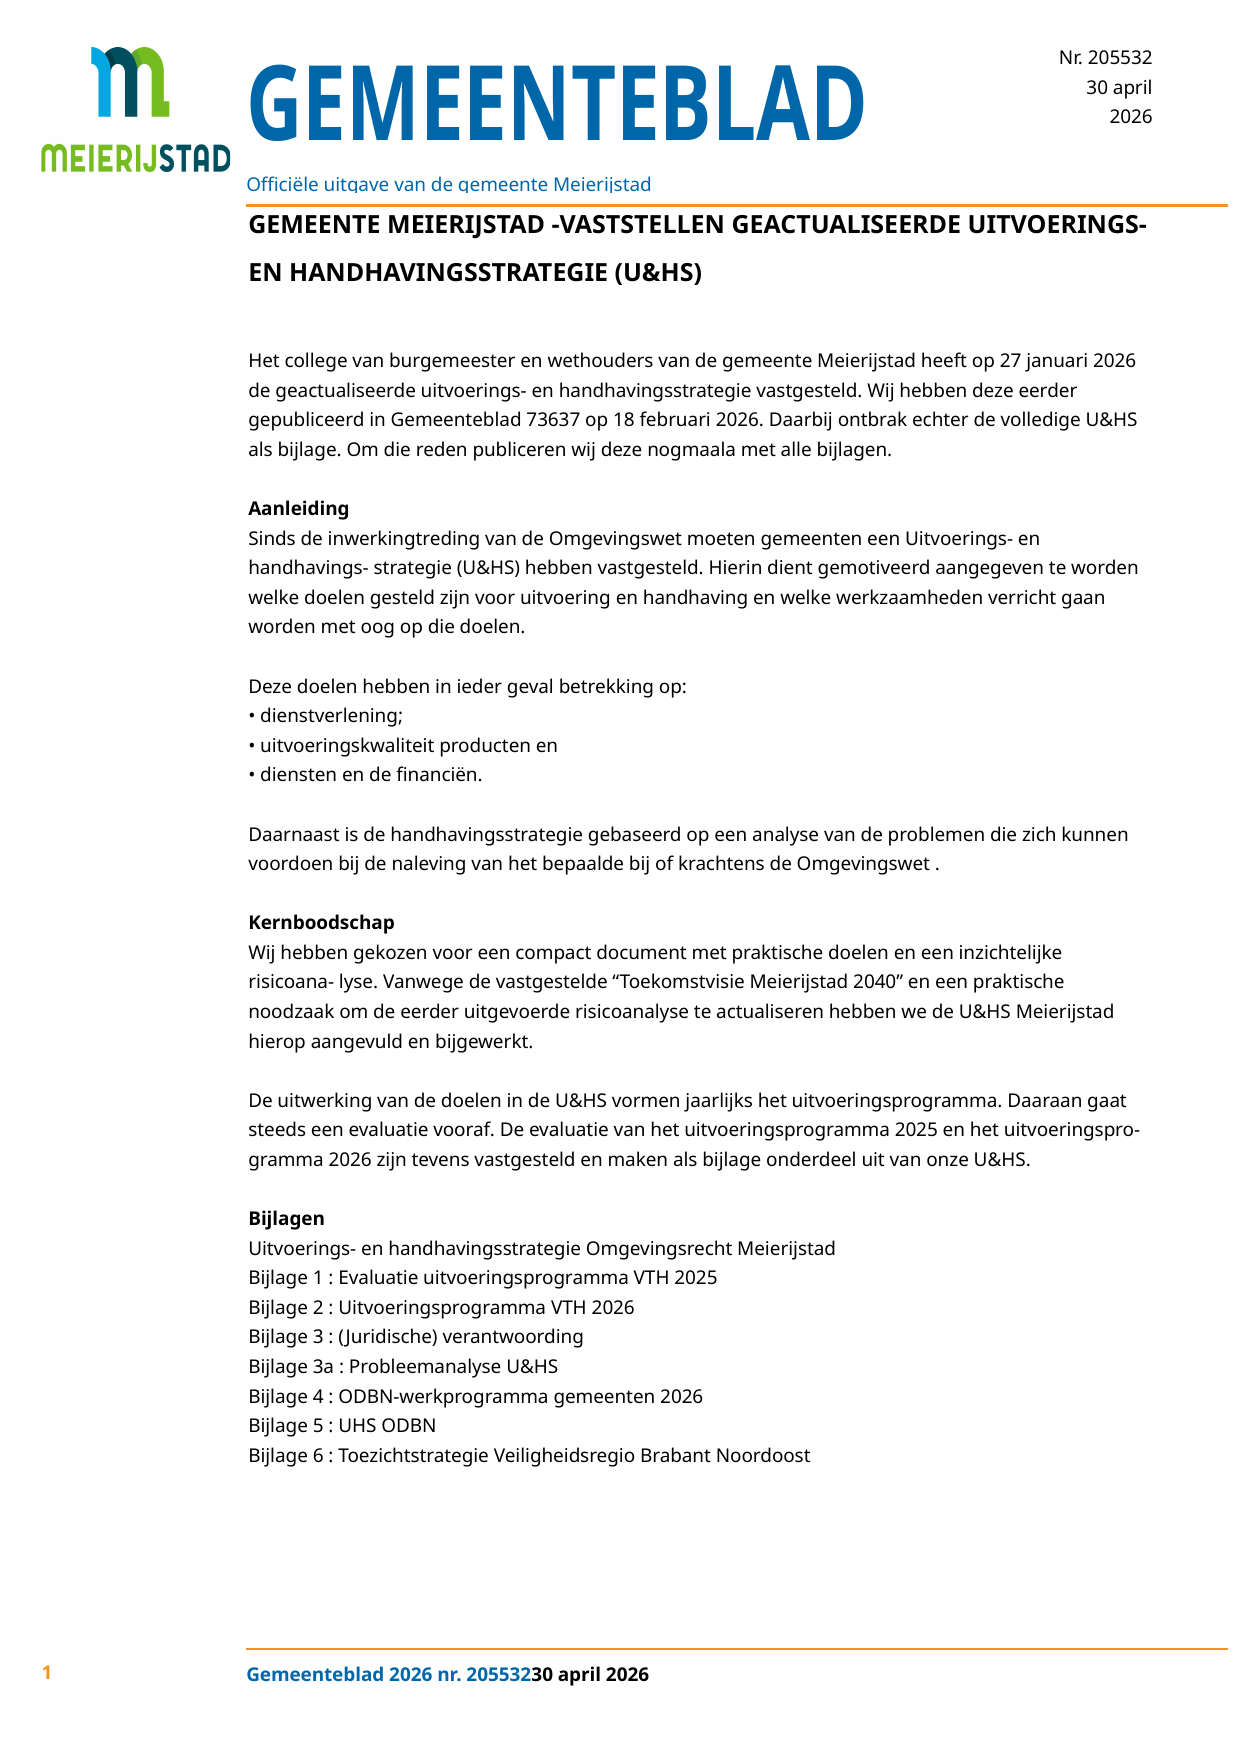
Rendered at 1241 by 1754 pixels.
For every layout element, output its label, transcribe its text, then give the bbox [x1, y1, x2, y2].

text Uitvoerings- en handhavingsstrategie Omgevingsrecht Meierijstad [248, 1235, 1152, 1261]
text Bijlage 6 : Toezichtstrategie Veiligheidsregio Brabant Noordoost [248, 1442, 1152, 1468]
text Bijlage 1 : Evaluatie uitvoeringsprogramma VTH 2025 [248, 1264, 1152, 1290]
text Kernboodschap [248, 909, 1152, 935]
text Wij hebben gekozen voor een compact document met praktische doelen en een inzichtelijke risicoana- lyse. Vanwege de vastgestelde “Toekomstvisie Meierijstad 2040” en een praktische noodzaak om de eerder uitgevoerde risicoanalyse te actualiseren hebben we de U&HS Meierijstad hierop aangevuld en bijgewerkt. [248, 939, 1152, 1054]
text • uitvoeringskwaliteit producten en [248, 732, 1152, 758]
text Bijlage 5 : UHS ODBN [248, 1412, 1152, 1438]
text Bijlage 3a : Probleemanalyse U&HS [248, 1353, 1152, 1379]
text • dienstverlening; [248, 702, 1152, 728]
text Aanleiding [248, 495, 1152, 521]
picture [41, 47, 231, 172]
text Deze doelen hebben in ieder geval betrekking op: [248, 673, 1152, 699]
text Bijlage 4 : ODBN-werkprogramma gemeenten 2026 [248, 1383, 1152, 1409]
text De uitwerking van de doelen in de U&HS vormen jaarlijks het uitvoeringsprogramma. Daaraan gaat steeds een evaluatie vooraf. De evaluatie van het uitvoeringsprogramma 2025 en het uitvoeringspro- gramma 2026 zijn tevens vastgesteld en maken als bijlage onderdeel uit van onze U&HS. [248, 1087, 1152, 1172]
text Sinds de inwerkingtreding van de Omgevingswet moeten gemeenten een Uitvoerings- en handhavings- strategie (U&HS) hebben vastgesteld. Hierin dient gemotiveerd aangegeven te worden welke doelen gesteld zijn voor uitvoering en handhaving en welke werkzaamheden verricht gaan worden met oog op die doelen. [248, 525, 1152, 639]
text Daarnaast is de handhavingsstrategie gebaseerd op een analyse van de problemen die zich kunnen voordoen bij de naleving van het bepaalde bij of krachtens de Omgevingswet . [248, 821, 1152, 876]
text Het college van burgemeester en wethouders van de gemeente Meierijstad heeft op 27 januari 2026 de geactualiseerde uitvoerings- en handhavingsstrategie vastgesteld. Wij hebben deze eerder gepubliceerd in Gemeenteblad 73637 op 18 februari 2026. Daarbij ontbrak echter de volledige U&HS als bijlage. Om die reden publiceren wij deze nogmaala met alle bijlagen. [248, 347, 1152, 462]
text Bijlage 3 : (Juridische) verantwoording [248, 1324, 1152, 1349]
text Bijlage 2 : Uitvoeringsprogramma VTH 2026 [248, 1294, 1152, 1320]
text • diensten en de financiën. [248, 762, 1152, 787]
text Bijlagen [248, 1205, 1152, 1231]
text GEMEENTE MEIERIJSTAD -VASTSTELLEN GEACTUALISEERDE UITVOERINGS- EN HANDHAVINGSSTRATEGIE (U&HS) [248, 207, 1152, 288]
